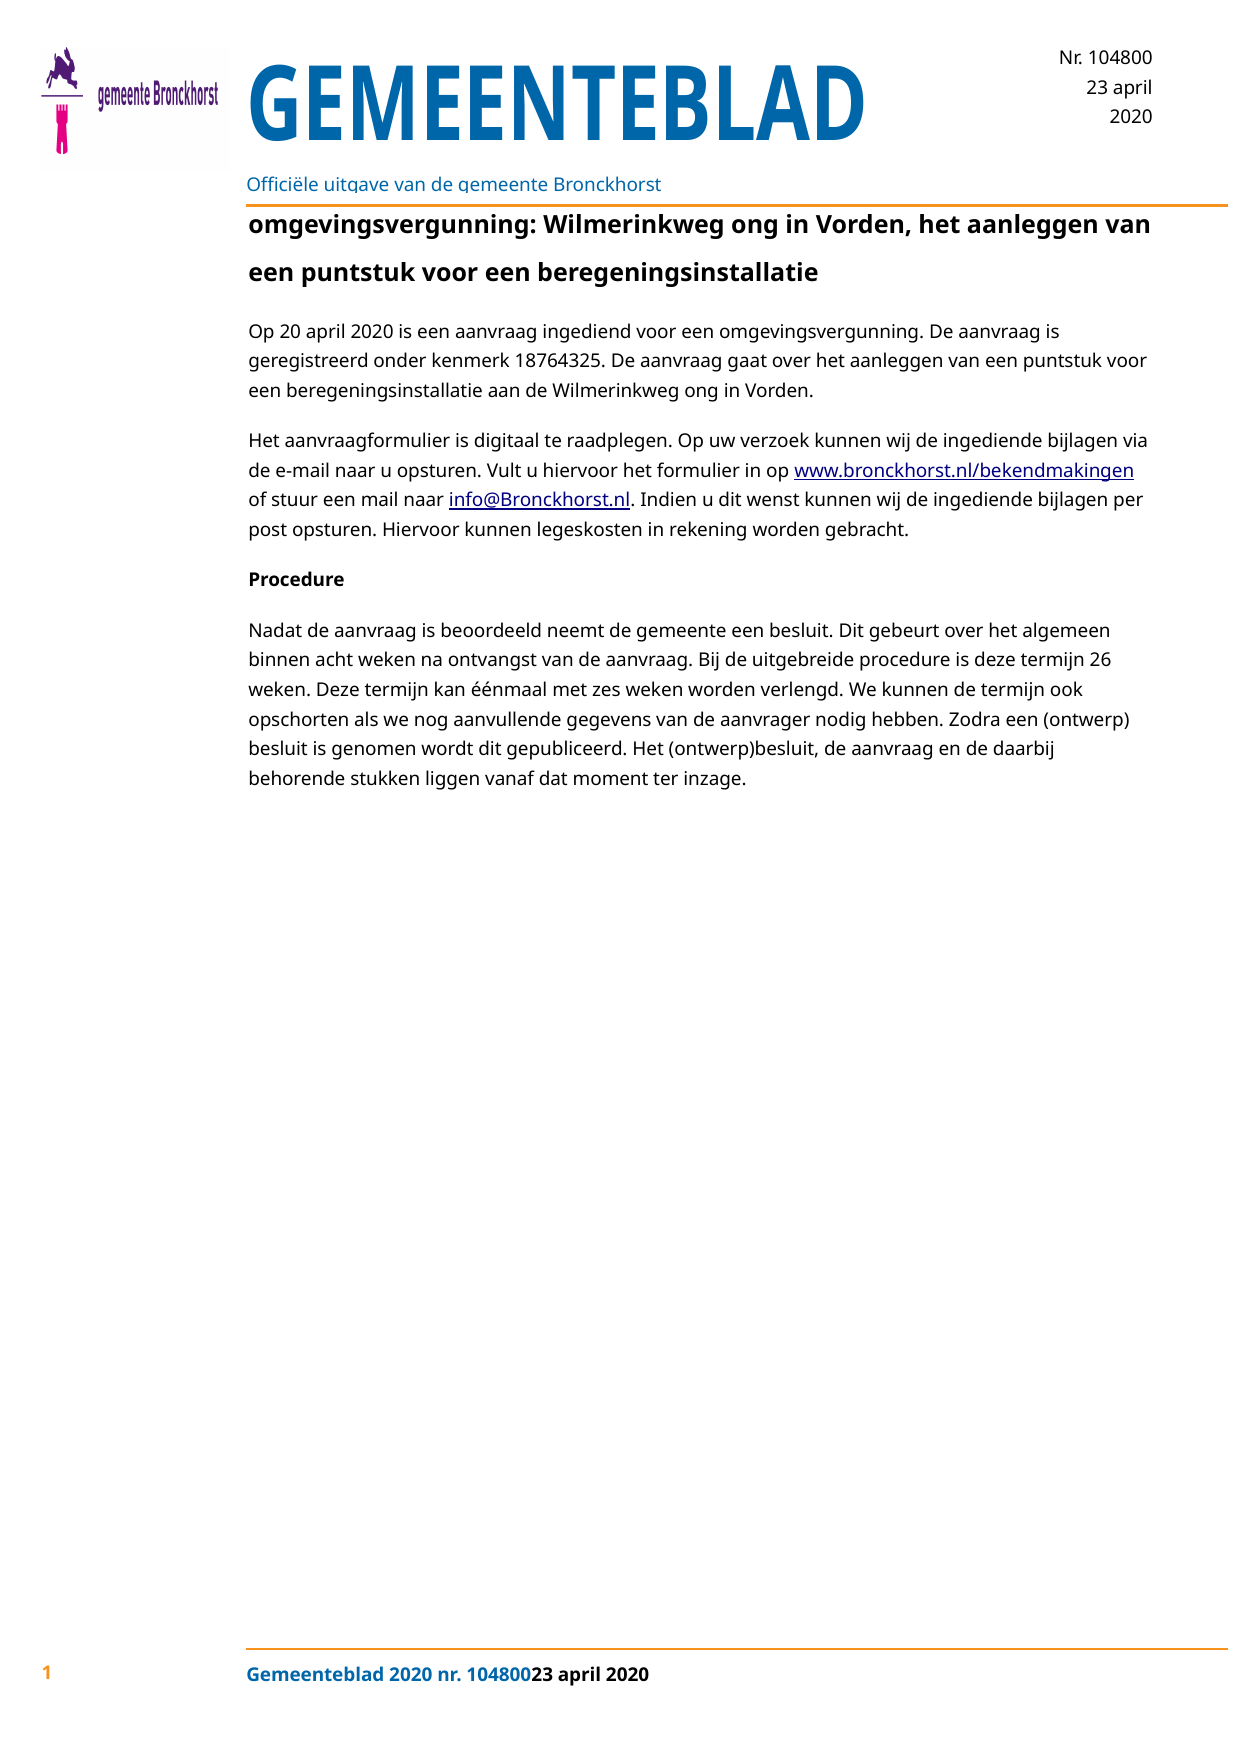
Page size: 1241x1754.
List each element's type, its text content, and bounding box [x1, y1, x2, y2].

text Nadat de aanvraag is beoordeeld neemt de gemeente een besluit. Dit gebeurt over het algemeen binnen acht weken na ontvangst van de aanvraag. Bij de uitgebreide procedure is deze termijn 26 weken. Deze termijn kan éénmaal met zes weken worden verlengd. We kunnen de termijn ook opschorten als we nog aanvullende gegevens van de aanvrager nodig hebben. Zodra een (ontwerp) besluit is genomen wordt dit gepubliceerd. Het (ontwerp)besluit, de aanvraag en de daarbij behorende stukken liggen vanaf dat moment ter inzage. [248, 617, 1152, 791]
text omgevingsvergunning: Wilmerinkweg ong in Vorden, het aanleggen van een puntstuk voor een beregeningsinstallatie [248, 207, 1152, 288]
text Het aanvraagformulier is digitaal te raadplegen. Op uw verzoek kunnen wij de ingediende bijlagen via de e-mail naar u opsturen. Vult u hiervoor het formulier in op www.bronckhorst.nl/bekendmakingen of stuur een mail naar info@Bronckhorst.nl. Indien u dit wenst kunnen wij de ingediende bijlagen per post opsturen. Hiervoor kunnen legeskosten in rekening worden gebracht. [248, 427, 1152, 542]
text Op 20 april 2020 is een aanvraag ingediend voor een omgevingsvergunning. De aanvraag is geregistreerd onder kenmerk 18764325. De aanvraag gaat over het aanleggen van een puntstuk voor een beregeningsinstallatie aan de Wilmerinkweg ong in Vorden. [248, 318, 1152, 403]
text Procedure [248, 567, 1152, 592]
picture [41, 47, 231, 172]
